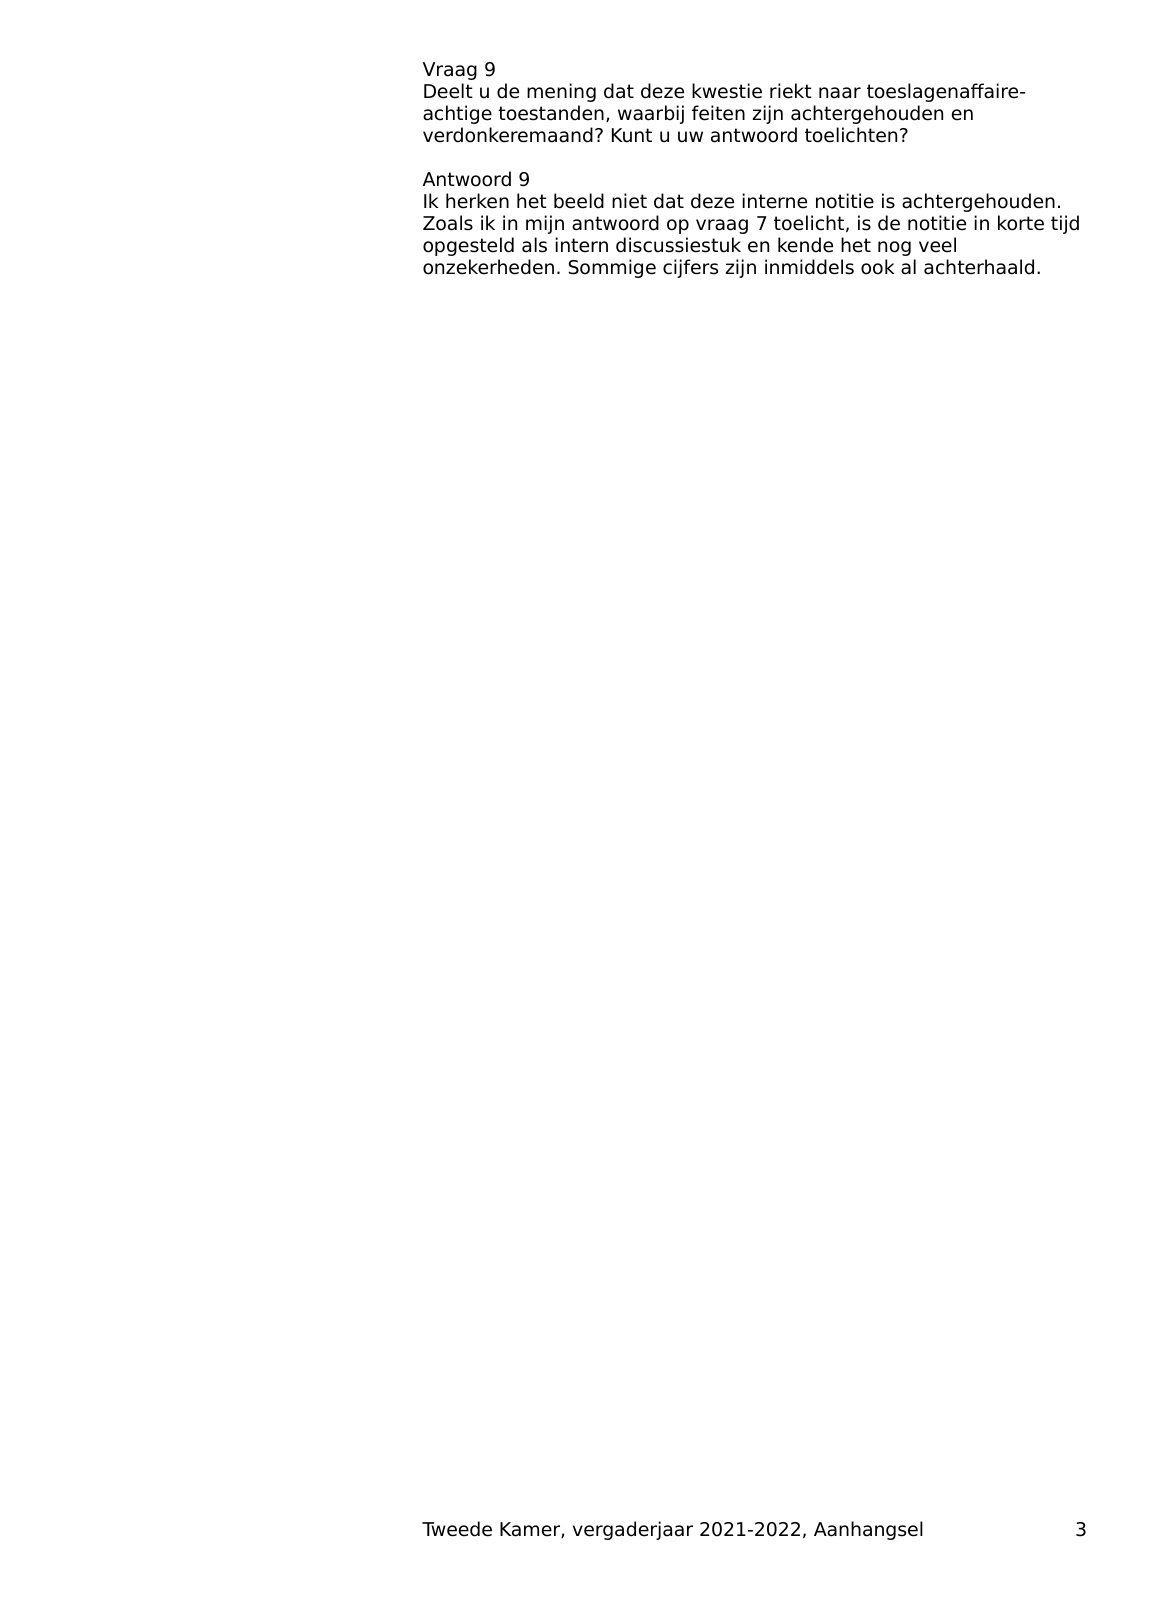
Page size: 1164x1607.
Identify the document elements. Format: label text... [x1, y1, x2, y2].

text Vraag 9 [422, 59, 1087, 81]
text Ik herken het beeld niet dat deze interne notitie is achtergehouden. Zoals ik in mijn antwoord op vraag 7 toelicht, is de notitie in korte tijd opgesteld als intern discussiestuk en kende het nog veel onzekerheden. Sommige cijfers zijn inmiddels ook al achterhaald. [422, 191, 1087, 279]
text Deelt u de mening dat deze kwestie riekt naar toeslagenaffaire-achtige toestanden, waarbij feiten zijn achtergehouden en verdonkeremaand? Kunt u uw antwoord toelichten? [422, 81, 1087, 147]
text Antwoord 9 [422, 169, 1087, 191]
